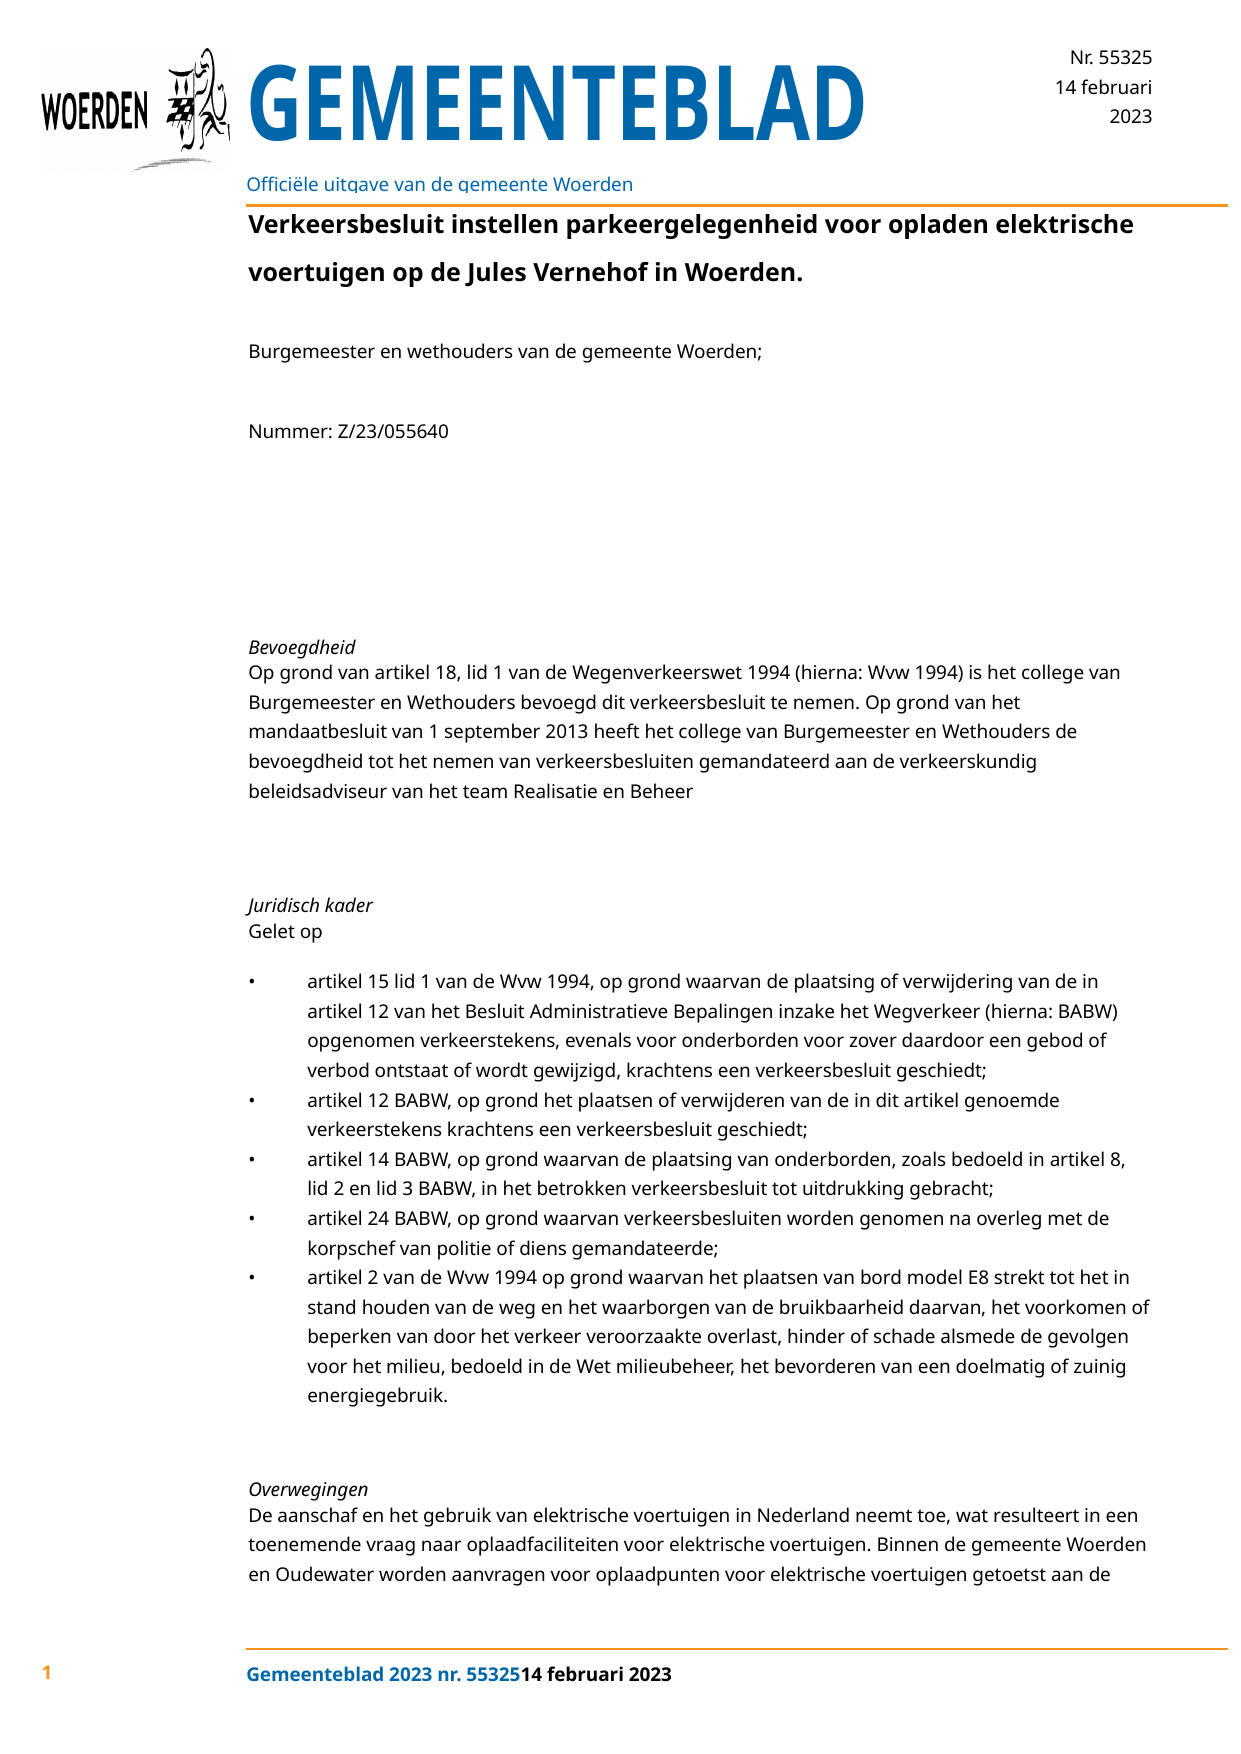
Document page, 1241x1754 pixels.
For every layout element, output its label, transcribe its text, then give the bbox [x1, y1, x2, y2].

list artikel 2 van de Wvw 1994 op grond waarvan het plaatsen van bord model E8 strekt tot het in stand houden van de weg en het waarborgen van de bruikbaarheid daarvan, het voorkomen of beperken van door het verkeer veroorzaakte overlast, hinder of schade alsmede de gevolgen voor het milieu, bedoeld in de Wet milieubeheer, het bevorderen van een doelmatig of zuinig energiegebruik. [248, 1264, 1152, 1408]
list artikel 12 BABW, op grond het plaatsen of verwijderen van de in dit artikel genoemde verkeerstekens krachtens een verkeersbesluit geschiedt; [248, 1087, 1152, 1142]
text Nummer: Z/23/055640 [248, 419, 1152, 444]
text Overwegingen [248, 1476, 1152, 1502]
list artikel 15 lid 1 van de Wvw 1994, op grond waarvan de plaatsing of verwijdering van de in artikel 12 van het Besluit Administratieve Bepalingen inzake het Wegverkeer (hierna: BABW) opgenomen verkeerstekens, evenals voor onderborden voor zover daardoor een gebod of verbod ontstaat of wordt gewijzigd, krachtens een verkeersbesluit geschiedt; [248, 968, 1152, 1083]
text Burgemeester en wethouders van de gemeente Woerden; [248, 339, 1152, 364]
list artikel 14 BABW, op grond waarvan de plaatsing van onderborden, zoals bedoeld in artikel 8, lid 2 en lid 3 BABW, in het betrokken verkeersbesluit tot uitdrukking gebracht; [248, 1146, 1152, 1201]
text Gelet op [248, 918, 1152, 944]
text Bevoegdheid [248, 634, 1152, 659]
list artikel 24 BABW, op grond waarvan verkeersbesluiten worden genomen na overleg met de korpschef van politie of diens gemandateerde; [248, 1205, 1152, 1260]
text Op grond van artikel 18, lid 1 van de Wegenverkeerswet 1994 (hierna: Wvw 1994) is het college van Burgemeester en Wethouders bevoegd dit verkeersbesluit te nemen. Op grond van het mandaatbesluit van 1 september 2013 heeft het college van Burgemeester en Wethouders de bevoegdheid tot het nemen van verkeersbesluiten gemandateerd aan de verkeerskundig beleidsadviseur van het team Realisatie en Beheer [248, 659, 1152, 804]
text Verkeersbesluit instellen parkeergelegenheid voor opladen elektrische voertuigen op de Jules Vernehof in Woerden. [248, 207, 1152, 288]
text Juridisch kader [248, 892, 1152, 918]
picture [41, 47, 231, 172]
text De aanschaf en het gebruik van elektrische voertuigen in Nederland neemt toe, wat resulteert in een toenemende vraag naar oplaadfaciliteiten voor elektrische voertuigen. Binnen de gemeente Woerden en Oudewater worden aanvragen voor oplaadpunten voor elektrische voertuigen getoetst aan de [248, 1502, 1152, 1587]
